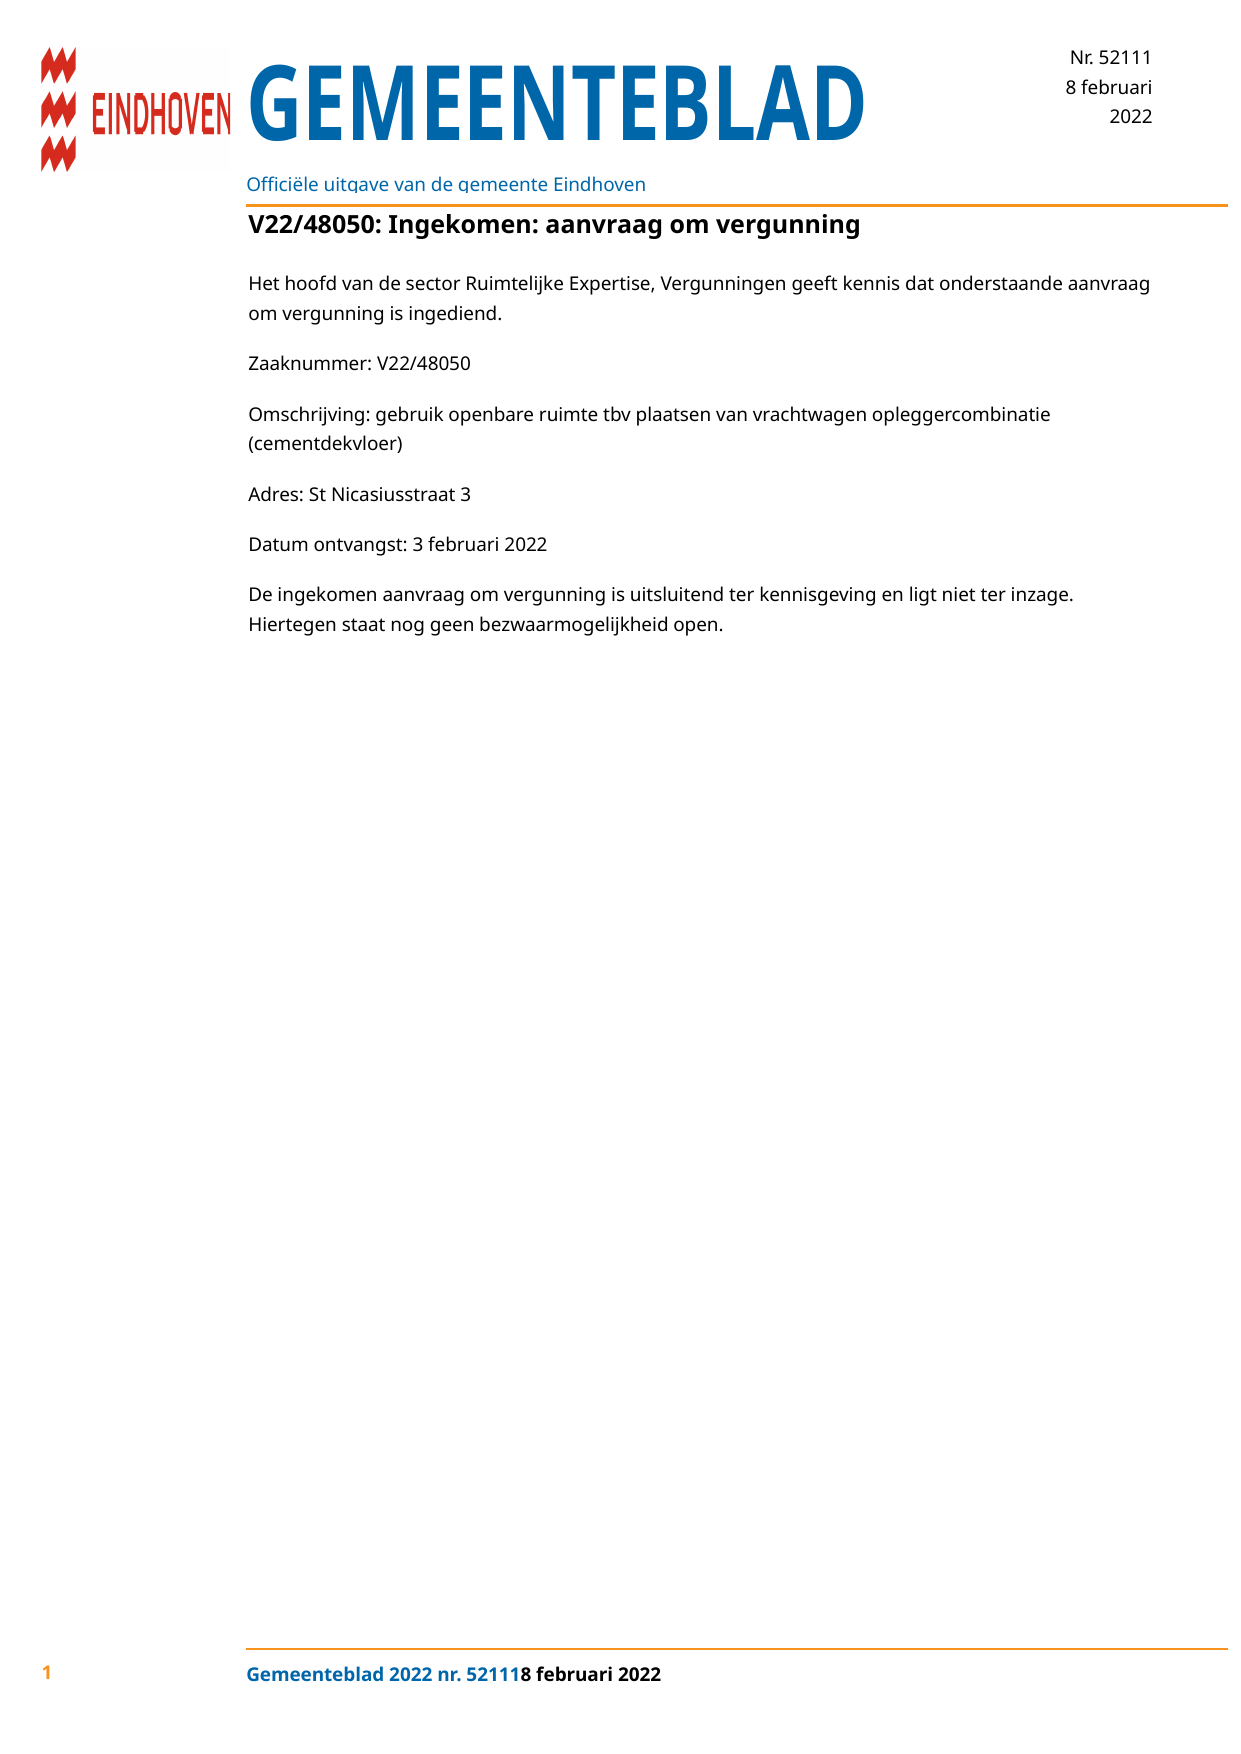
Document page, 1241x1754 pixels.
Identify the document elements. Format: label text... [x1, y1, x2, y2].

text Adres: St Nicasiusstraat 3 [248, 481, 1152, 506]
picture [41, 47, 231, 172]
text De ingekomen aanvraag om vergunning is uitsluitend ter kennisgeving en ligt niet ter inzage. Hiertegen staat nog geen bezwaarmogelijkheid open. [248, 582, 1152, 637]
text V22/48050: Ingekomen: aanvraag om vergunning [248, 207, 1152, 241]
text Zaaknummer: V22/48050 [248, 350, 1152, 376]
text Het hoofd van de sector Ruimtelijke Expertise, Vergunningen geeft kennis dat onderstaande aanvraag om vergunning is ingediend. [248, 270, 1152, 326]
text Omschrijving: gebruik openbare ruimte tbv plaatsen van vrachtwagen opleggercombinatie (cementdekvloer) [248, 401, 1152, 456]
text Datum ontvangst: 3 februari 2022 [248, 531, 1152, 557]
